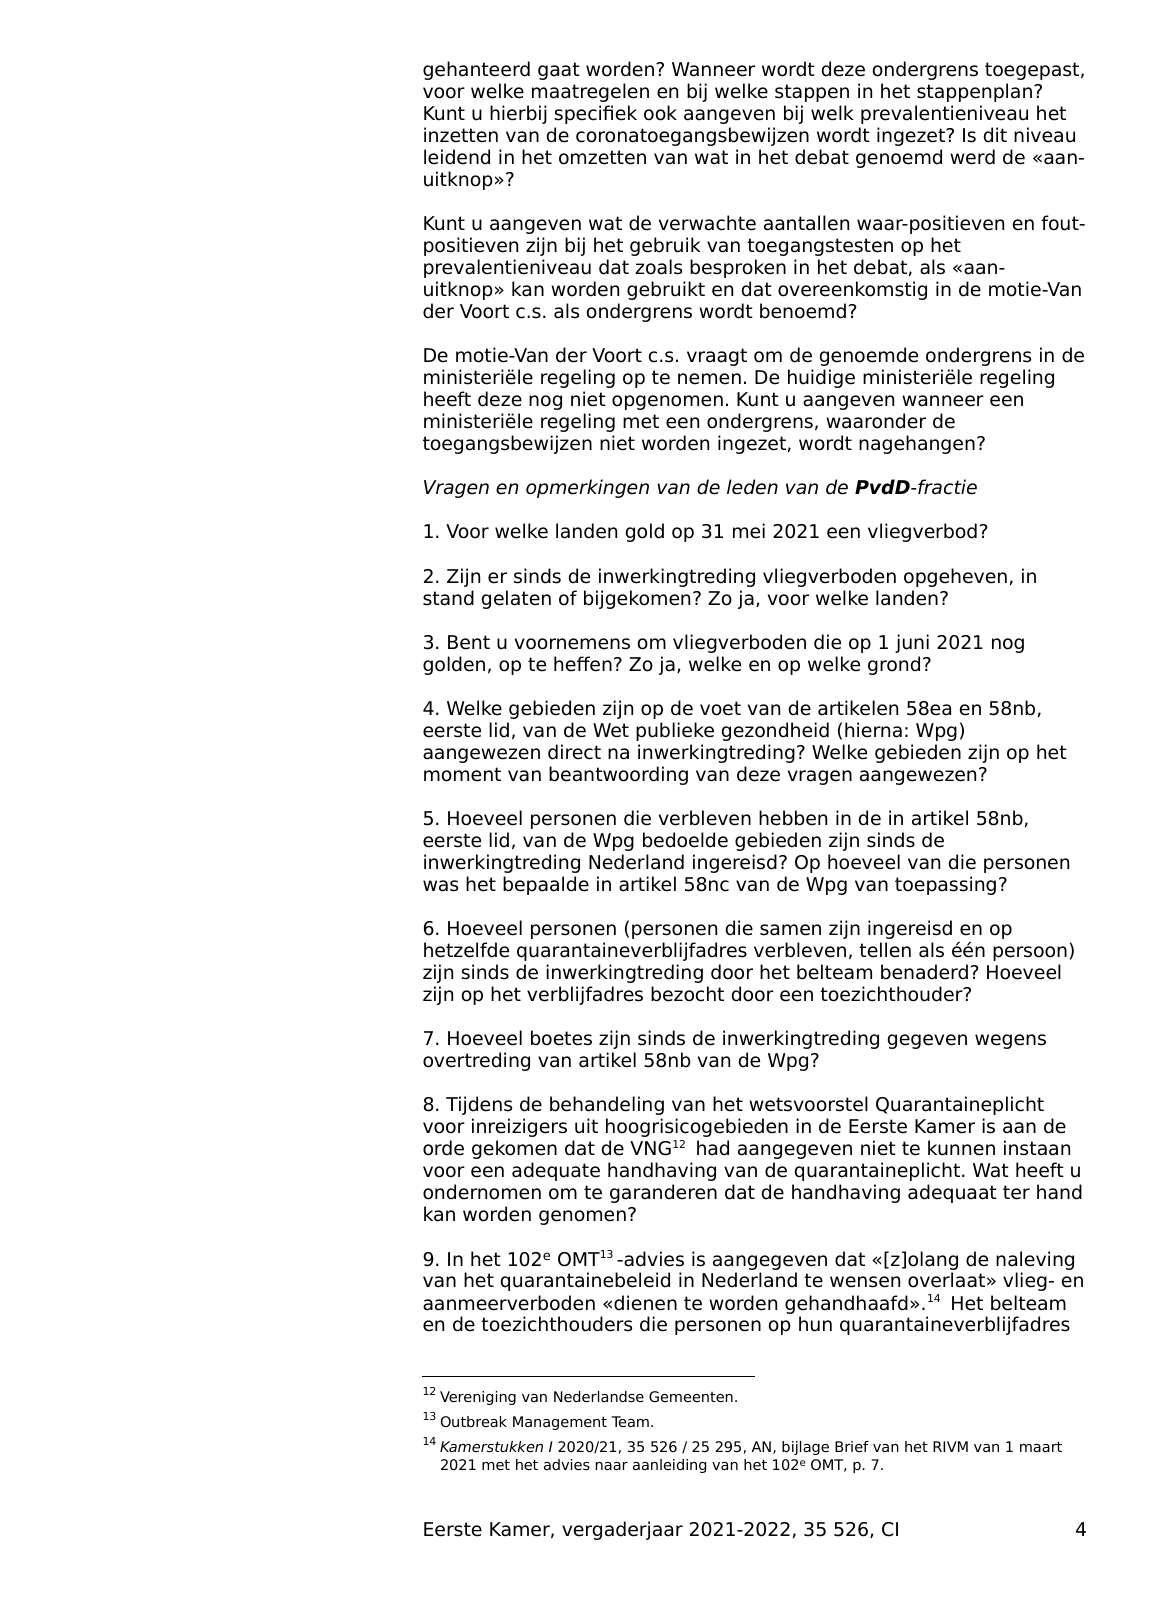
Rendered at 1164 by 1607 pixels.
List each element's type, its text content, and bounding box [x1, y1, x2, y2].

text gehanteerd gaat worden? Wanneer wordt deze ondergrens toegepast, voor welke maatregelen en bij welke stappen in het stappenplan? Kunt u hierbij specifiek ook aangeven bij welk prevalentieniveau het inzetten van de coronatoegangsbewijzen wordt ingezet? Is dit niveau leidend in het omzetten van wat in het debat genoemd werd de «aan-uitknop»? [422, 59, 1087, 191]
text 6. Hoeveel personen (personen die samen zijn ingereisd en op hetzelfde quarantaineverblijfadres verbleven, tellen als één persoon) zijn sinds de inwerkingtreding door het belteam benaderd? Hoeveel zijn op het verblijfadres bezocht door een toezichthouder? [422, 918, 1087, 1006]
text Kunt u aangeven wat de verwachte aantallen waar-positieven en fout-positieven zijn bij het gebruik van toegangstesten op het prevalentieniveau dat zoals besproken in het debat, als «aan-uitknop» kan worden gebruikt en dat overeenkomstig in de motie-Van der Voort c.s. als ondergrens wordt benoemd? [422, 213, 1087, 323]
text De motie-Van der Voort c.s. vraagt om de genoemde ondergrens in de ministeriële regeling op te nemen. De huidige ministeriële regeling heeft deze nog niet opgenomen. Kunt u aangeven wanneer een ministeriële regeling met een ondergrens, waaronder de toegangsbewijzen niet worden ingezet, wordt nagehangen? [422, 345, 1087, 455]
subtitle Vragen en opmerkingen van de leden van de PvdD-fractie [422, 477, 1087, 499]
text 3. Bent u voornemens om vliegverboden die op 1 juni 2021 nog golden, op te heffen? Zo ja, welke en op welke grond? [422, 632, 1087, 676]
text 7. Hoeveel boetes zijn sinds de inwerkingtreding gegeven wegens overtreding van artikel 58nb van de Wpg? [422, 1028, 1087, 1072]
text 1. Voor welke landen gold op 31 mei 2021 een vliegverbod? [422, 521, 1087, 543]
text 4. Welke gebieden zijn op de voet van de artikelen 58ea en 58nb, eerste lid, van de Wet publieke gezondheid (hierna: Wpg) aangewezen direct na inwerkingtreding? Welke gebieden zijn op het moment van beantwoording van deze vragen aangewezen? [422, 698, 1087, 786]
text 2. Zijn er sinds de inwerkingtreding vliegverboden opgeheven, in stand gelaten of bijgekomen? Zo ja, voor welke landen? [422, 566, 1087, 609]
text 9. In het 102e OMT-advies is aangegeven dat «[z]olang de naleving van het quarantainebeleid in Nederland te wensen overlaat» vlieg- en aanmeerverboden «dienen te worden gehandhaafd». Het belteam en de toezichthouders die personen op hun quarantaineverblijfadres [422, 1248, 1087, 1336]
text 5. Hoeveel personen die verbleven hebben in de in artikel 58nb, eerste lid, van de Wpg bedoelde gebieden zijn sinds de inwerkingtreding Nederland ingereisd? Op hoeveel van die personen was het bepaalde in artikel 58nc van de Wpg van toepassing? [422, 808, 1087, 896]
text 8. Tijdens de behandeling van het wetsvoorstel Quarantaineplicht voor inreizigers uit hoogrisicogebieden in de Eerste Kamer is aan de orde gekomen dat de VNG had aangegeven niet te kunnen instaan voor een adequate handhaving van de quarantaineplicht. Wat heeft u ondernomen om te garanderen dat de handhaving adequaat ter hand kan worden genomen? [422, 1094, 1087, 1226]
text Outbreak Management Team. [422, 1410, 1087, 1432]
text Kamerstukken I 2020/21, 35 526 / 25 295, AN, bijlage Brief van het RIVM van 1 maart 2021 met het advies naar aanleiding van het 102e OMT, p. 7. [422, 1435, 1087, 1474]
text Vereniging van Nederlandse Gemeenten. [422, 1385, 1087, 1407]
